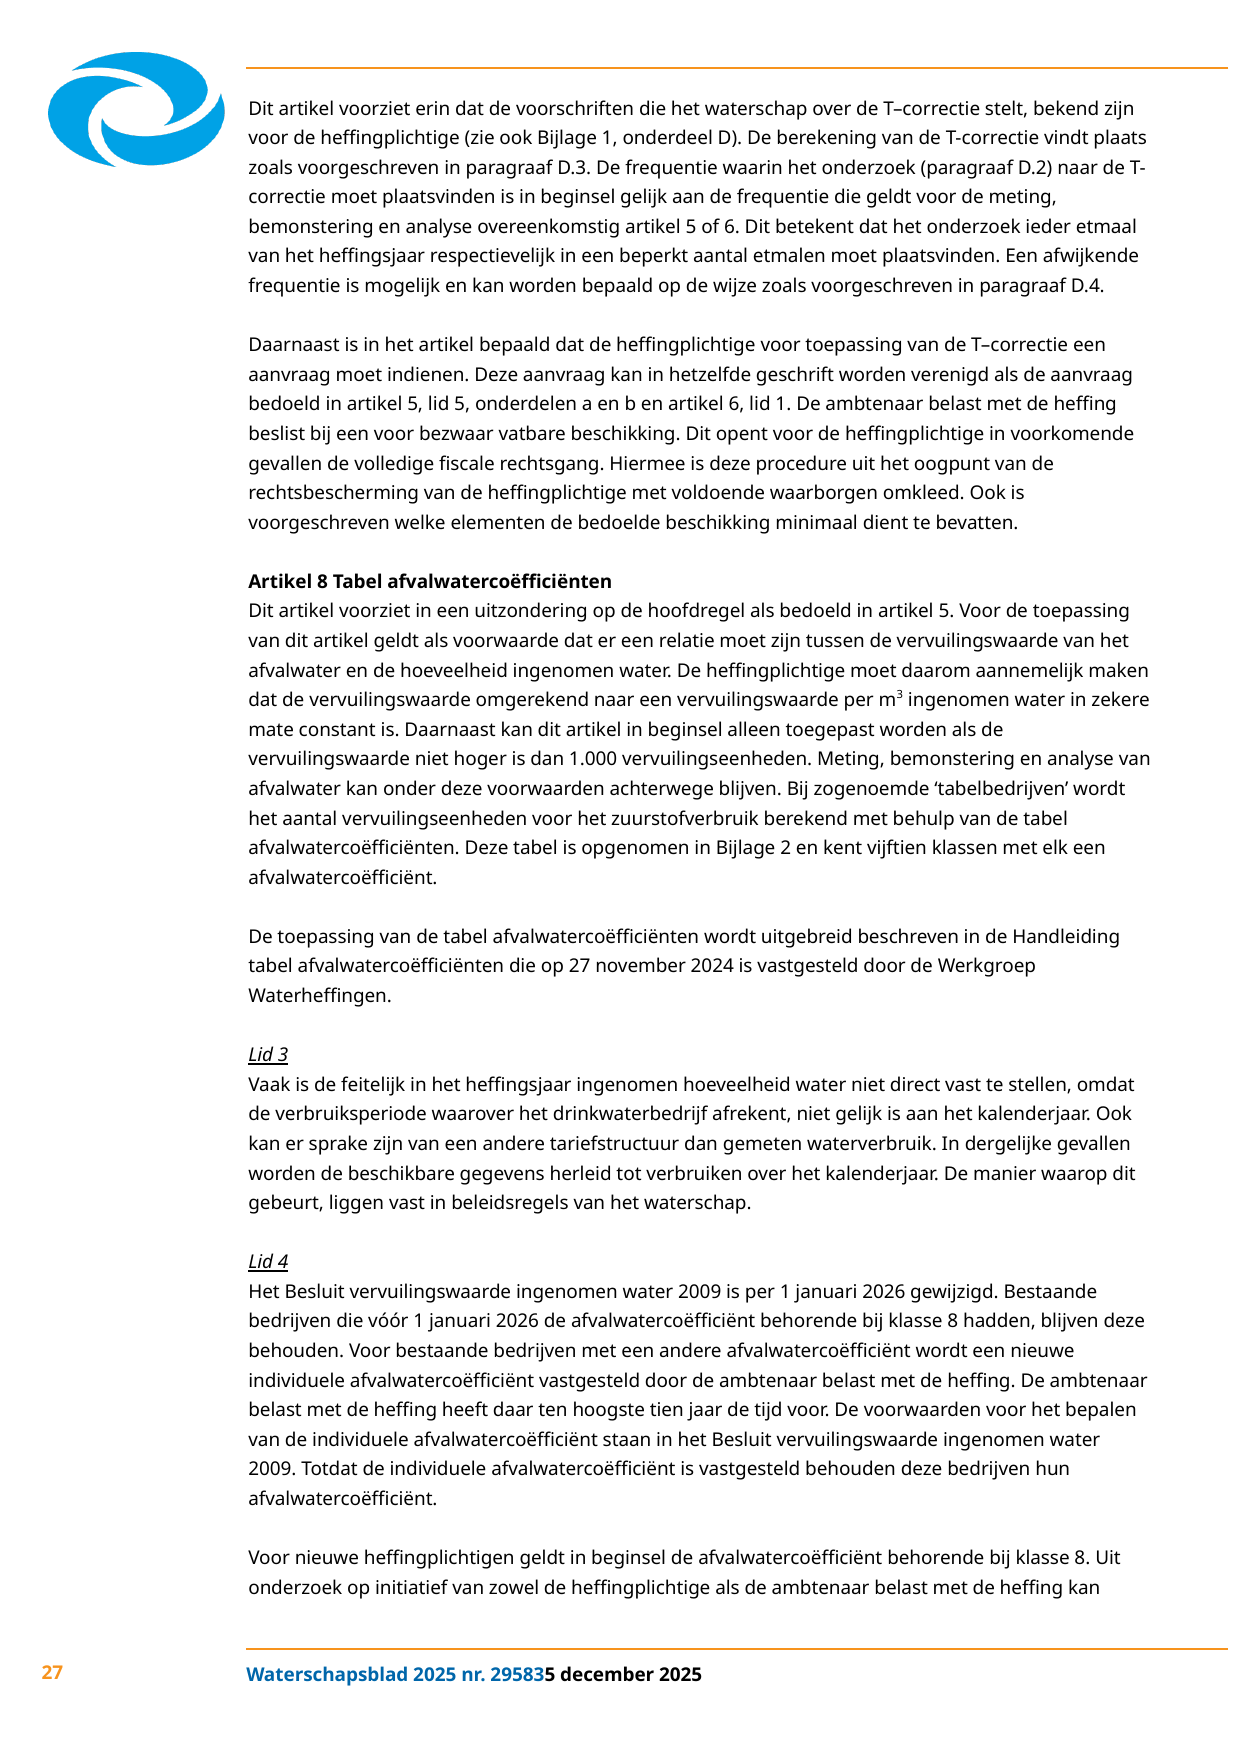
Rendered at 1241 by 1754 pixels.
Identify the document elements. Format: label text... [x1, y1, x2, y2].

text Het Besluit vervuilingswaarde ingenomen water 2009 is per 1 januari 2026 gewijzigd. Bestaande bedrijven die vóór 1 januari 2026 de afvalwatercoëfficiënt behorende bij klasse 8 hadden, blijven deze behouden. Voor bestaande bedrijven met een andere afvalwatercoëfficiënt wordt een nieuwe individuele afvalwatercoëfficiënt vastgesteld door de ambtenaar belast met de heffing. De ambtenaar belast met de heffing heeft daar ten hoogste tien jaar de tijd voor. De voorwaarden voor het bepalen van de individuele afvalwatercoëfficiënt staan in het Besluit vervuilingswaarde ingenomen water 2009. Totdat de individuele afvalwatercoëfficiënt is vastgesteld behouden deze bedrijven hun afvalwatercoëfficiënt. [248, 1278, 1152, 1511]
text De toepassing van de tabel afvalwatercoëfficiënten wordt uitgebreid beschreven in de Handleiding tabel afvalwatercoëfficiënten die op 27 november 2024 is vastgesteld door de Werkgroep Waterheffingen. [248, 923, 1152, 1008]
text Lid 4 [248, 1248, 1152, 1274]
text Artikel 8 Tabel afvalwatercoëfficiënten [248, 568, 1152, 594]
text Lid 3 [248, 1041, 1152, 1067]
text Dit artikel voorziet in een uitzondering op de hoofdregel als bedoeld in artikel 5. Voor de toepassing van dit artikel geldt als voorwaarde dat er een relatie moet zijn tussen de vervuilingswaarde van het afvalwater en de hoeveelheid ingenomen water. De heffingplichtige moet daarom aannemelijk maken dat de vervuilingswaarde omgerekend naar een vervuilingswaarde per m3 ingenomen water in zekere mate constant is. Daarnaast kan dit artikel in beginsel alleen toegepast worden als de vervuilingswaarde niet hoger is dan 1.000 vervuilingseenheden. Meting, bemonstering en analyse van afvalwater kan onder deze voorwaarden achterwege blijven. Bij zogenoemde ‘tabelbedrijven’ wordt het aantal vervuilingseenheden voor het zuurstofverbruik berekend met behulp van de tabel afvalwatercoëfficiënten. Deze tabel is opgenomen in Bijlage 2 en kent vijftien klassen met elk een afvalwatercoëfficiënt. [248, 598, 1152, 890]
text Daarnaast is in het artikel bepaald dat de heffingplichtige voor toepassing van de T–correctie een aanvraag moet indienen. Deze aanvraag kan in hetzelfde geschrift worden verenigd als de aanvraag bedoeld in artikel 5, lid 5, onderdelen a en b en artikel 6, lid 1. De ambtenaar belast met de heffing beslist bij een voor bezwaar vatbare beschikking. Dit opent voor de heffingplichtige in voorkomende gevallen de volledige fiscale rechtsgang. Hiermee is deze procedure uit het oogpunt van de rechtsbescherming van de heffingplichtige met voldoende waarborgen omkleed. Ook is voorgeschreven welke elementen de bedoelde beschikking minimaal dient te bevatten. [248, 331, 1152, 535]
text Vaak is de feitelijk in het heffingsjaar ingenomen hoeveelheid water niet direct vast te stellen, omdat de verbruiksperiode waarover het drinkwaterbedrijf afrekent, niet gelijk is aan het kalenderjaar. Ook kan er sprake zijn van een andere tariefstructuur dan gemeten waterverbruik. In dergelijke gevallen worden de beschikbare gegevens herleid tot verbruiken over het kalenderjaar. De manier waarop dit gebeurt, liggen vast in beleidsregels van het waterschap. [248, 1071, 1152, 1215]
text Dit artikel voorziet erin dat de voorschriften die het waterschap over de T–correctie stelt, bekend zijn voor de heffingplichtige (zie ook Bijlage 1, onderdeel D). De berekening van de T-correctie vindt plaats zoals voorgeschreven in paragraaf D.3. De frequentie waarin het onderzoek (paragraaf D.2) naar de T-correctie moet plaatsvinden is in beginsel gelijk aan de frequentie die geldt voor de meting, bemonstering en analyse overeenkomstig artikel 5 of 6. Dit betekent dat het onderzoek ieder etmaal van het heffingsjaar respectievelijk in een beperkt aantal etmalen moet plaatsvinden. Een afwijkende frequentie is mogelijk en kan worden bepaald op de wijze zoals voorgeschreven in paragraaf D.4. [248, 95, 1152, 298]
text Voor nieuwe heffingplichtigen geldt in beginsel de afvalwatercoëfficiënt behorende bij klasse 8. Uit onderzoek op initiatief van zowel de heffingplichtige als de ambtenaar belast met de heffing kan [248, 1544, 1152, 1600]
picture [41, 47, 231, 172]
